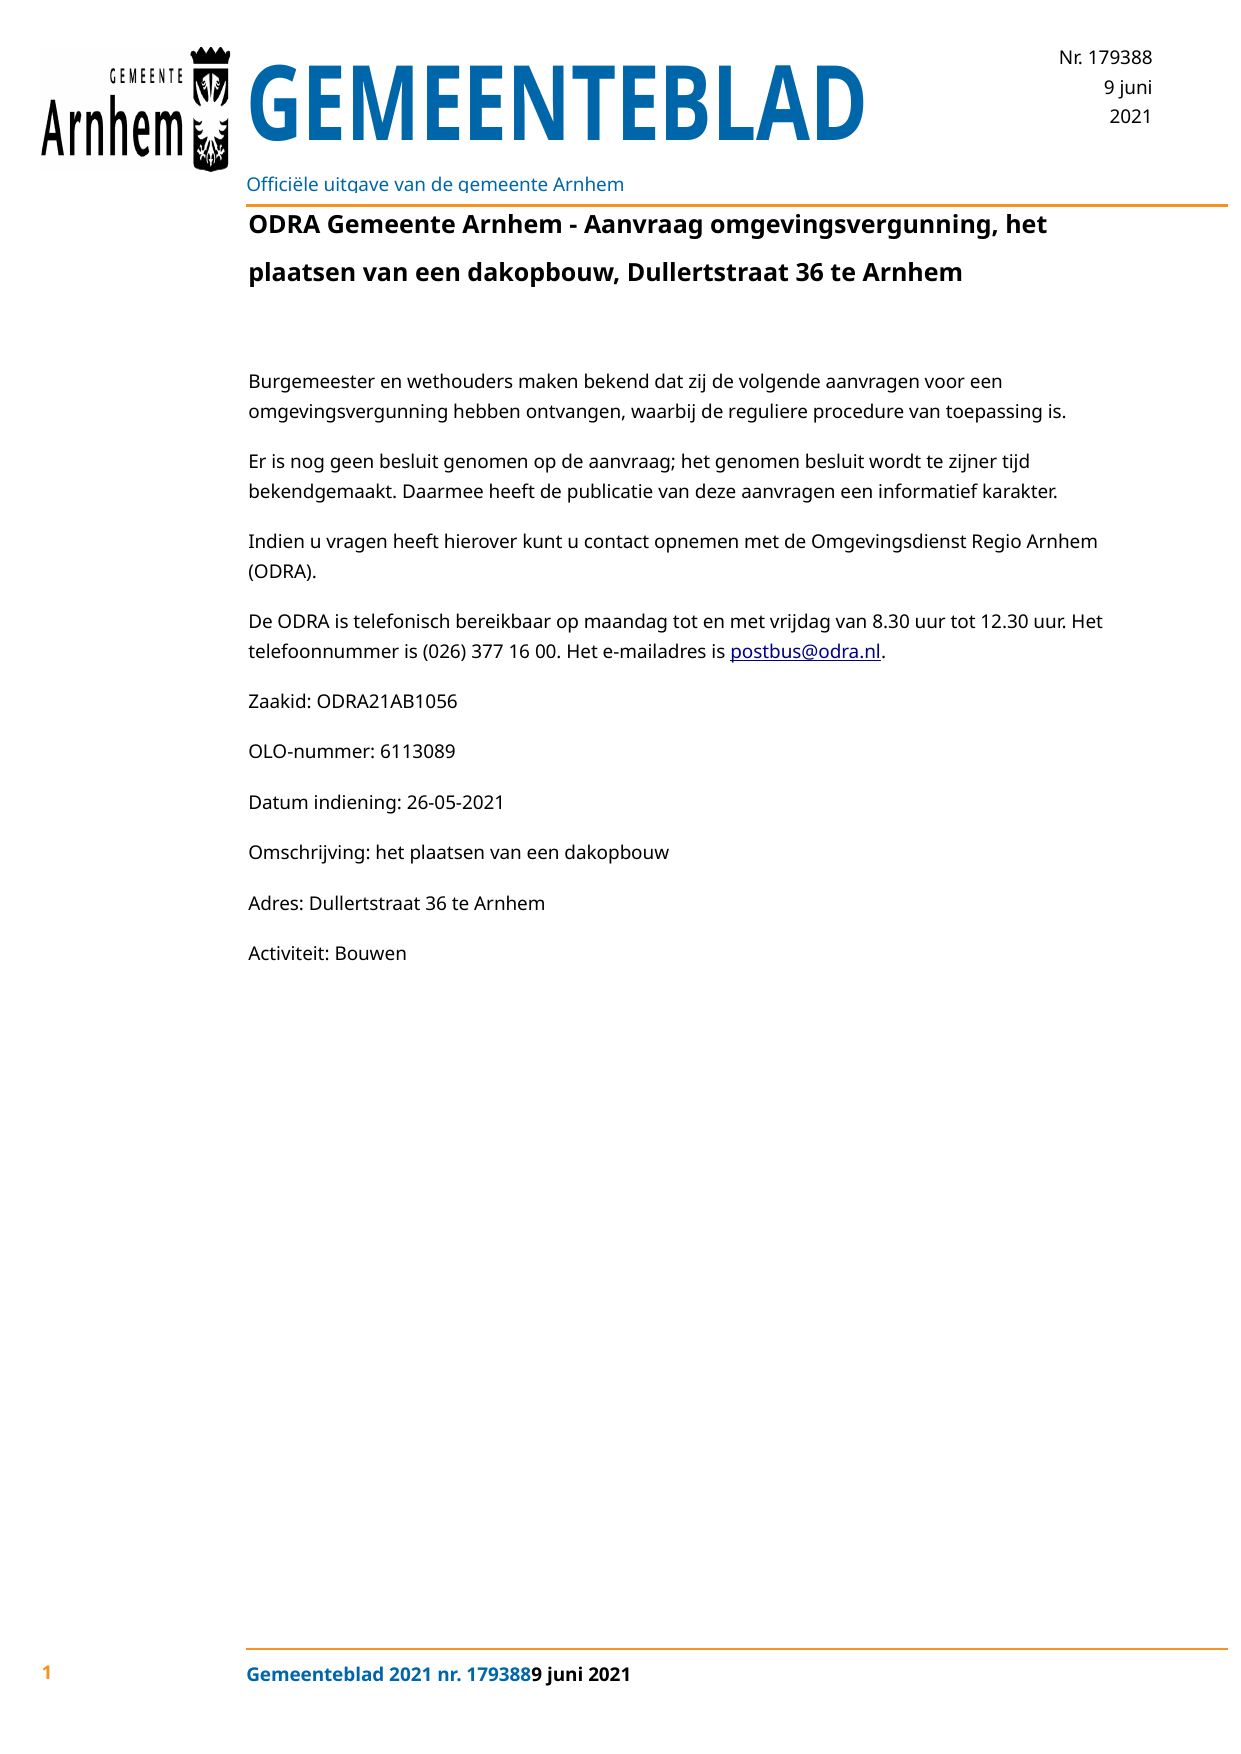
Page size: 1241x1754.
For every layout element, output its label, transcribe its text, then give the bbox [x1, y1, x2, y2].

text Er is nog geen besluit genomen op de aanvraag; het genomen besluit wordt te zijner tijd bekendgemaakt. Daarmee heeft de publicatie van deze aanvragen een informatief karakter. [248, 448, 1152, 504]
picture [41, 47, 231, 172]
text ODRA Gemeente Arnhem - Aanvraag omgevingsvergunning, het plaatsen van een dakopbouw, Dullertstraat 36 te Arnhem [248, 207, 1152, 288]
text Burgemeester en wethouders maken bekend dat zij de volgende aanvragen voor een omgevingsvergunning hebben ontvangen, waarbij de reguliere procedure van toepassing is. [248, 368, 1152, 424]
text Activiteit: Bouwen [248, 940, 1152, 966]
text Datum indiening: 26-05-2021 [248, 789, 1152, 815]
text Omschrijving: het plaatsen van een dakopbouw [248, 839, 1152, 865]
text Indien u vragen heeft hierover kunt u contact opnemen met de Omgevingsdienst Regio Arnhem (ODRA). [248, 528, 1152, 584]
text De ODRA is telefonisch bereikbaar op maandag tot en met vrijdag van 8.30 uur tot 12.30 uur. Het telefoonnummer is (026) 377 16 00. Het e-mailadres is postbus@odra.nl. [248, 608, 1152, 664]
text Adres: Dullertstraat 36 te Arnhem [248, 890, 1152, 916]
text OLO-nummer: 6113089 [248, 739, 1152, 764]
text Zaakid: ODRA21AB1056 [248, 688, 1152, 714]
